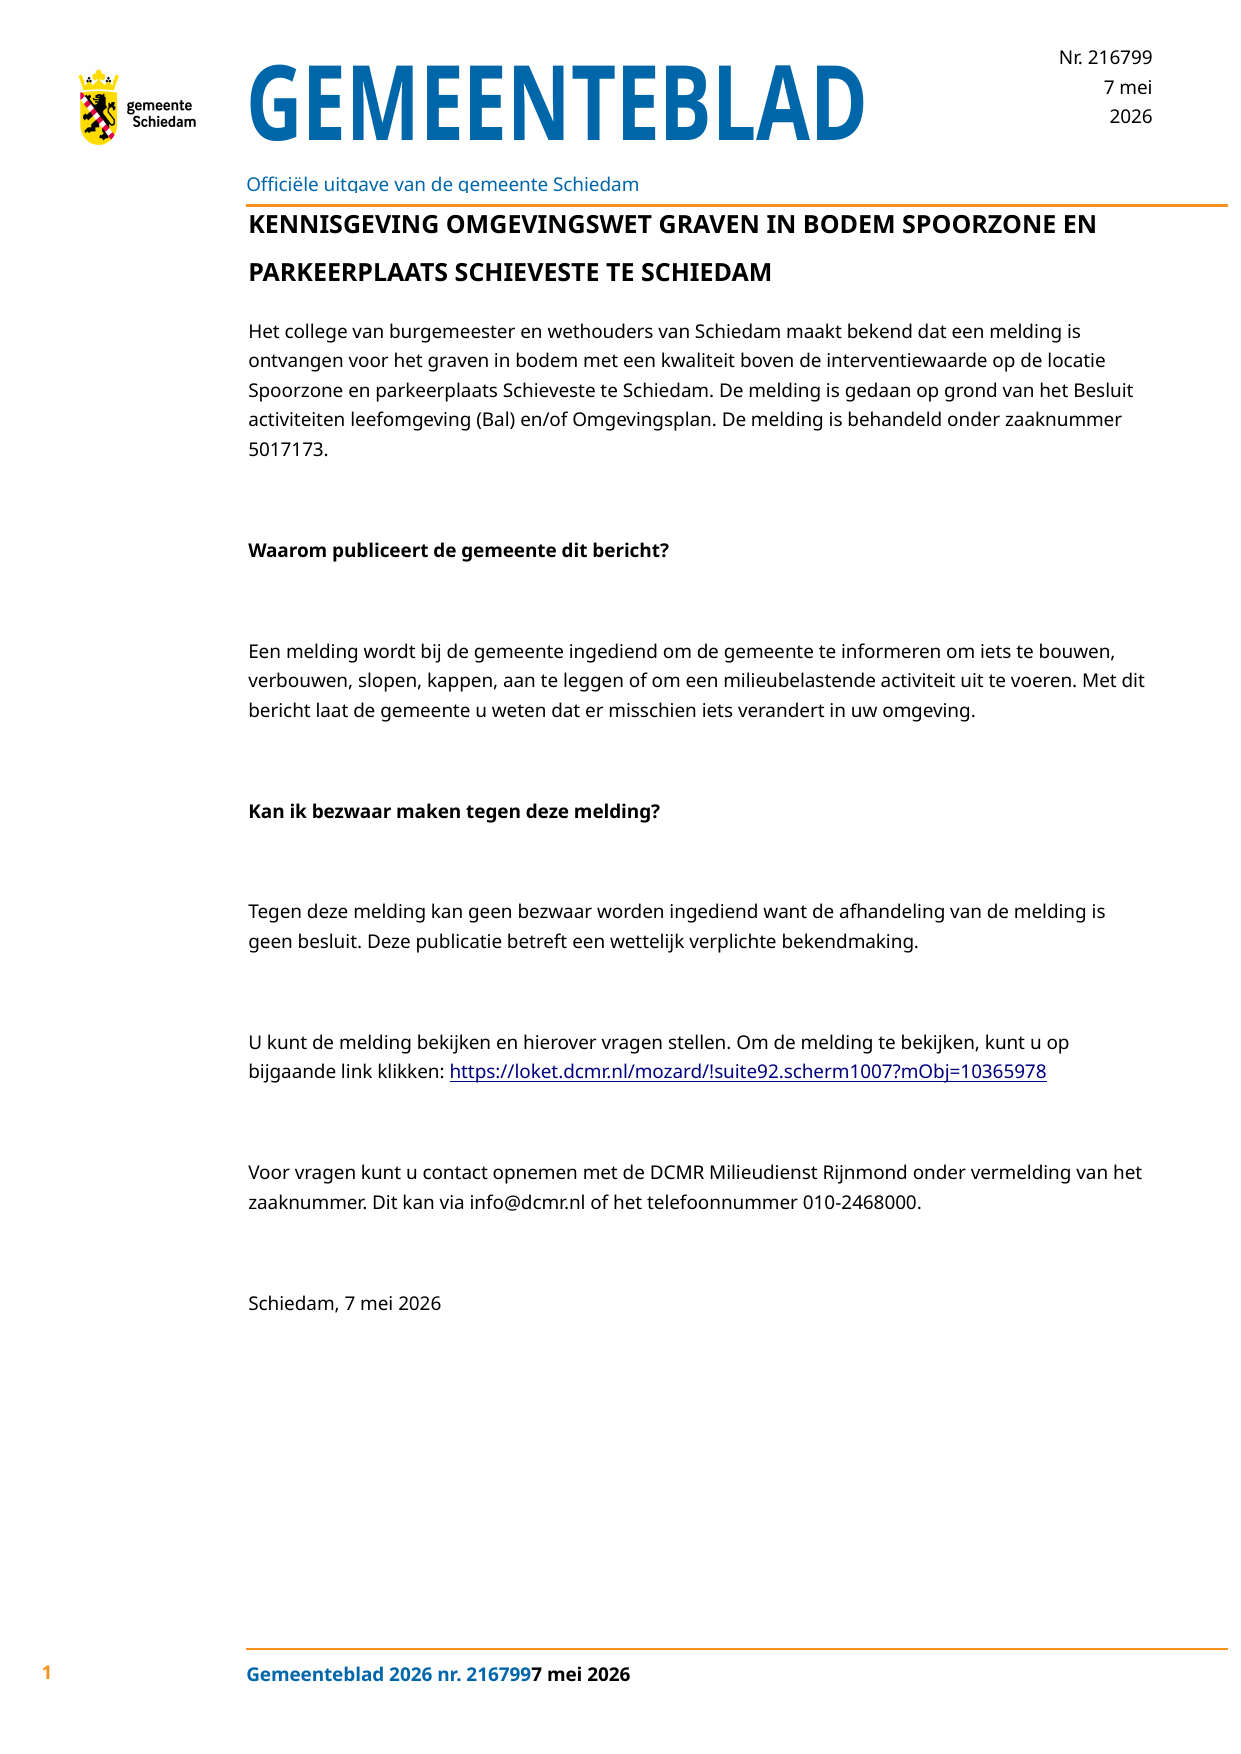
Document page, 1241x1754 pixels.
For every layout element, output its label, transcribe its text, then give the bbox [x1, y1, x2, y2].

text U kunt de melding bekijken en hierover vragen stellen. Om de melding te bekijken, kunt u op bijgaande link klikken: https://loket.dcmr.nl/mozard/!suite92.scherm1007?mObj=10365978 [248, 1029, 1152, 1084]
text Het college van burgemeester en wethouders van Schiedam maakt bekend dat een melding is ontvangen voor het graven in bodem met een kwaliteit boven de interventiewaarde op de locatie Spoorzone en parkeerplaats Schieveste te Schiedam. De melding is gedaan op grond van het Besluit activiteiten leefomgeving (Bal) en/of Omgevingsplan. De melding is behandeld onder zaaknummer 5017173. [248, 318, 1152, 462]
text Waarom publiceert de gemeente dit bericht? [248, 537, 1152, 563]
text KENNISGEVING OMGEVINGSWET GRAVEN IN BODEM SPOORZONE EN PARKEERPLAATS SCHIEVESTE TE SCHIEDAM [248, 207, 1152, 288]
text Tegen deze melding kan geen bezwaar worden ingediend want de afhandeling van de melding is geen besluit. Deze publicatie betreft een wettelijk verplichte bekendmaking. [248, 899, 1152, 954]
text Voor vragen kunt u contact opnemen met de DCMR Milieudienst Rijnmond onder vermelding van het zaaknummer. Dit kan via info@dcmr.nl of het telefoonnummer 010‑2468000. [248, 1159, 1152, 1215]
text Een melding wordt bij de gemeente ingediend om de gemeente te informeren om iets te bouwen, verbouwen, slopen, kappen, aan te leggen of om een milieubelastende activiteit uit te voeren. Met dit bericht laat de gemeente u weten dat er misschien iets verandert in uw omgeving. [248, 638, 1152, 723]
text Kan ik bezwaar maken tegen deze melding? [248, 798, 1152, 824]
picture [41, 47, 231, 172]
text Schiedam, 7 mei 2026 [248, 1290, 1152, 1316]
